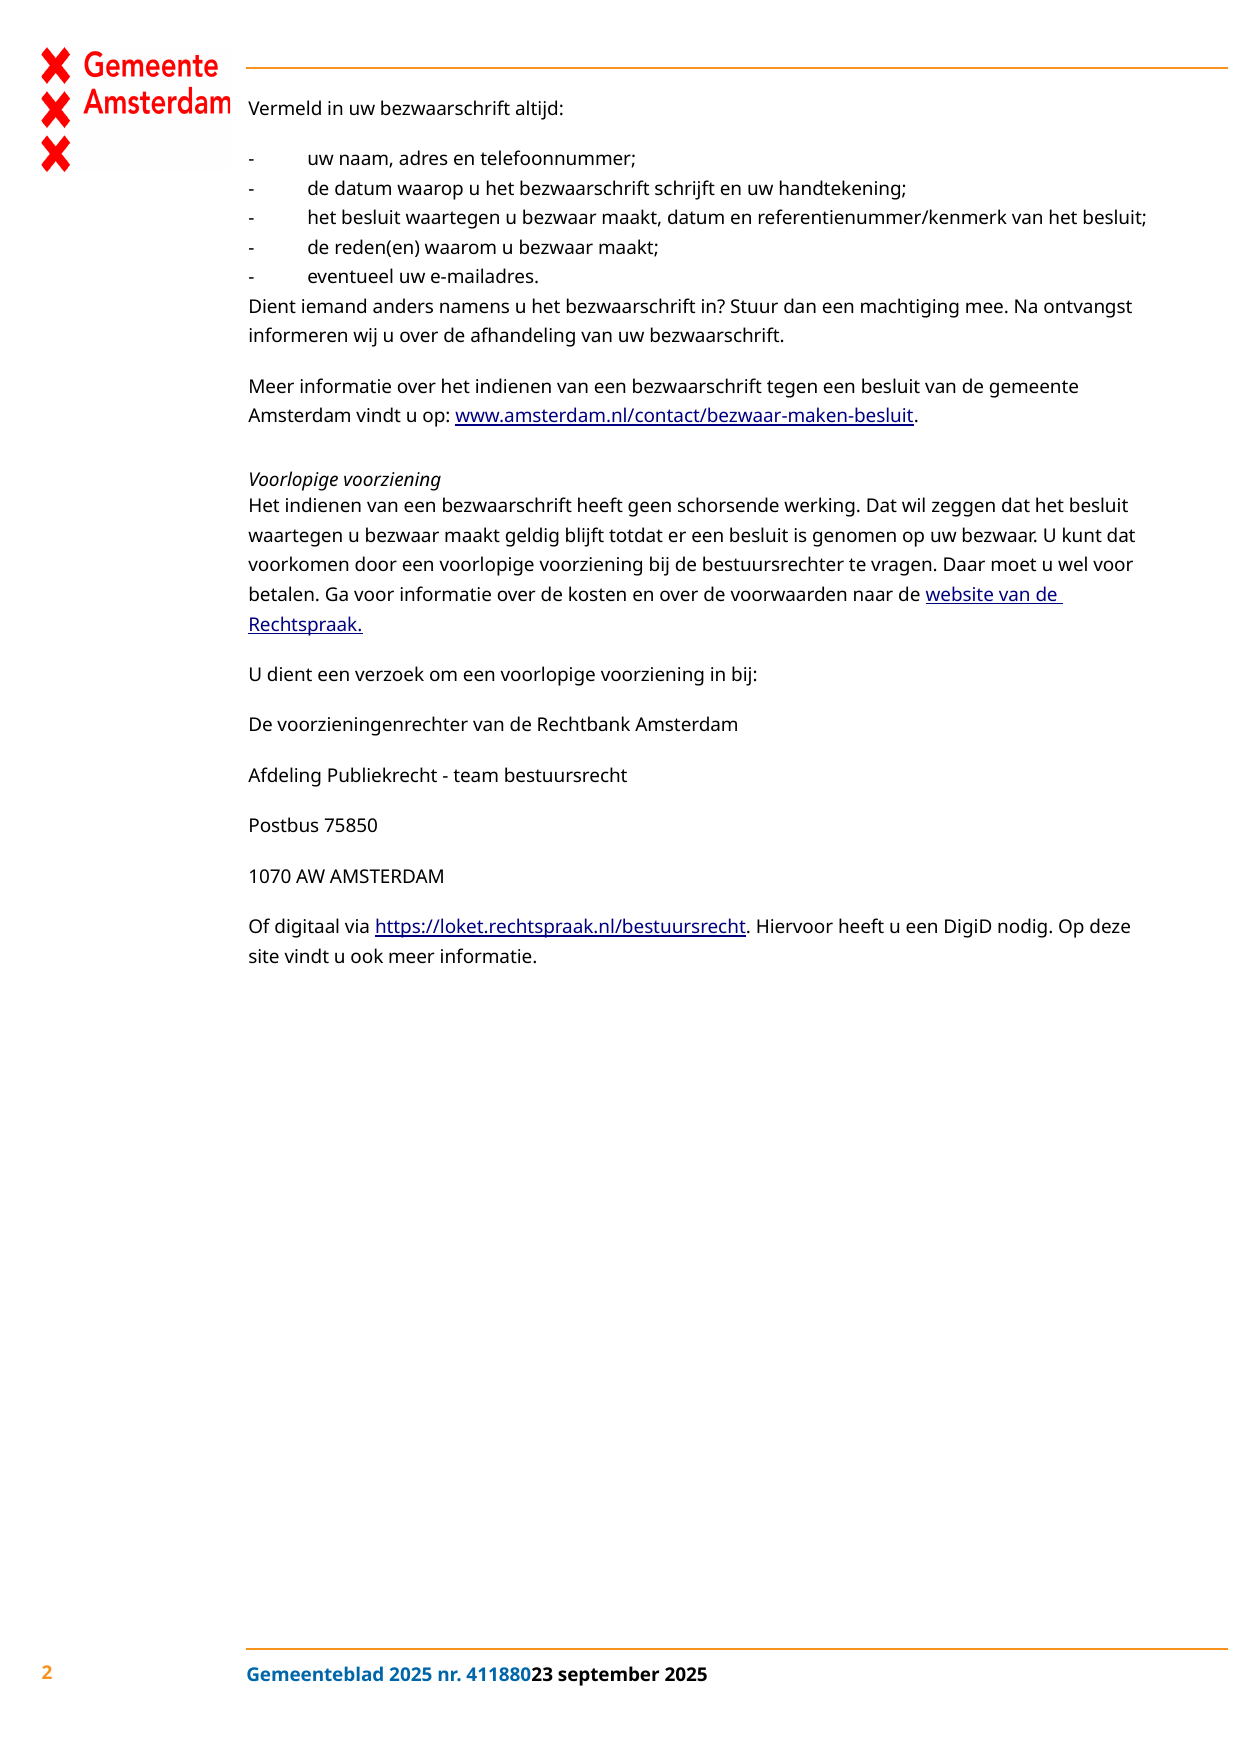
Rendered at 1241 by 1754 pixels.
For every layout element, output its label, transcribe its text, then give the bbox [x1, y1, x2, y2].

text Meer informatie over het indienen van een bezwaarschrift tegen een besluit van de gemeente Amsterdam vindt u op: www.amsterdam.nl/contact/bezwaar-maken-besluit. [248, 373, 1152, 428]
text Vermeld in uw bezwaarschrift altijd: [248, 95, 1152, 121]
text Postbus 75850 [248, 812, 1152, 838]
list uw naam, adres en telefoonnummer; [248, 145, 1152, 171]
text Of digitaal via https://loket.rechtspraak.nl/bestuursrecht. Hiervoor heeft u een DigiD nodig. Op deze site vindt u ook meer informatie. [248, 913, 1152, 968]
text Afdeling Publiekrecht - team bestuursrecht [248, 762, 1152, 788]
text Voorlopige voorziening [248, 467, 1152, 492]
list eventueel uw e-mailadres. [248, 263, 1152, 289]
text U dient een verzoek om een voorlopige voorziening in bij: [248, 661, 1152, 687]
list de reden(en) waarom u bezwaar maakt; [248, 234, 1152, 260]
picture [41, 47, 231, 172]
list de datum waarop u het bezwaarschrift schrijft en uw handtekening; [248, 175, 1152, 201]
text 1070 AW AMSTERDAM [248, 863, 1152, 888]
text De voorzieningenrechter van de Rechtbank Amsterdam [248, 712, 1152, 737]
text Het indienen van een bezwaarschrift heeft geen schorsende werking. Dat wil zeggen dat het besluit waartegen u bezwaar maakt geldig blijft totdat er een besluit is genomen op uw bezwaar. U kunt dat voorkomen door een voorlopige voorziening bij de bestuursrechter te vragen. Daar moet u wel voor betalen. Ga voor informatie over de kosten en over de voorwaarden naar de website van de Rechtspraak. [248, 492, 1152, 636]
text Dient iemand anders namens u het bezwaarschrift in? Stuur dan een machtiging mee. Na ontvangst informeren wij u over de afhandeling van uw bezwaarschrift. [248, 293, 1152, 348]
list het besluit waartegen u bezwaar maakt, datum en referentienummer/kenmerk van het besluit; [248, 204, 1152, 230]
